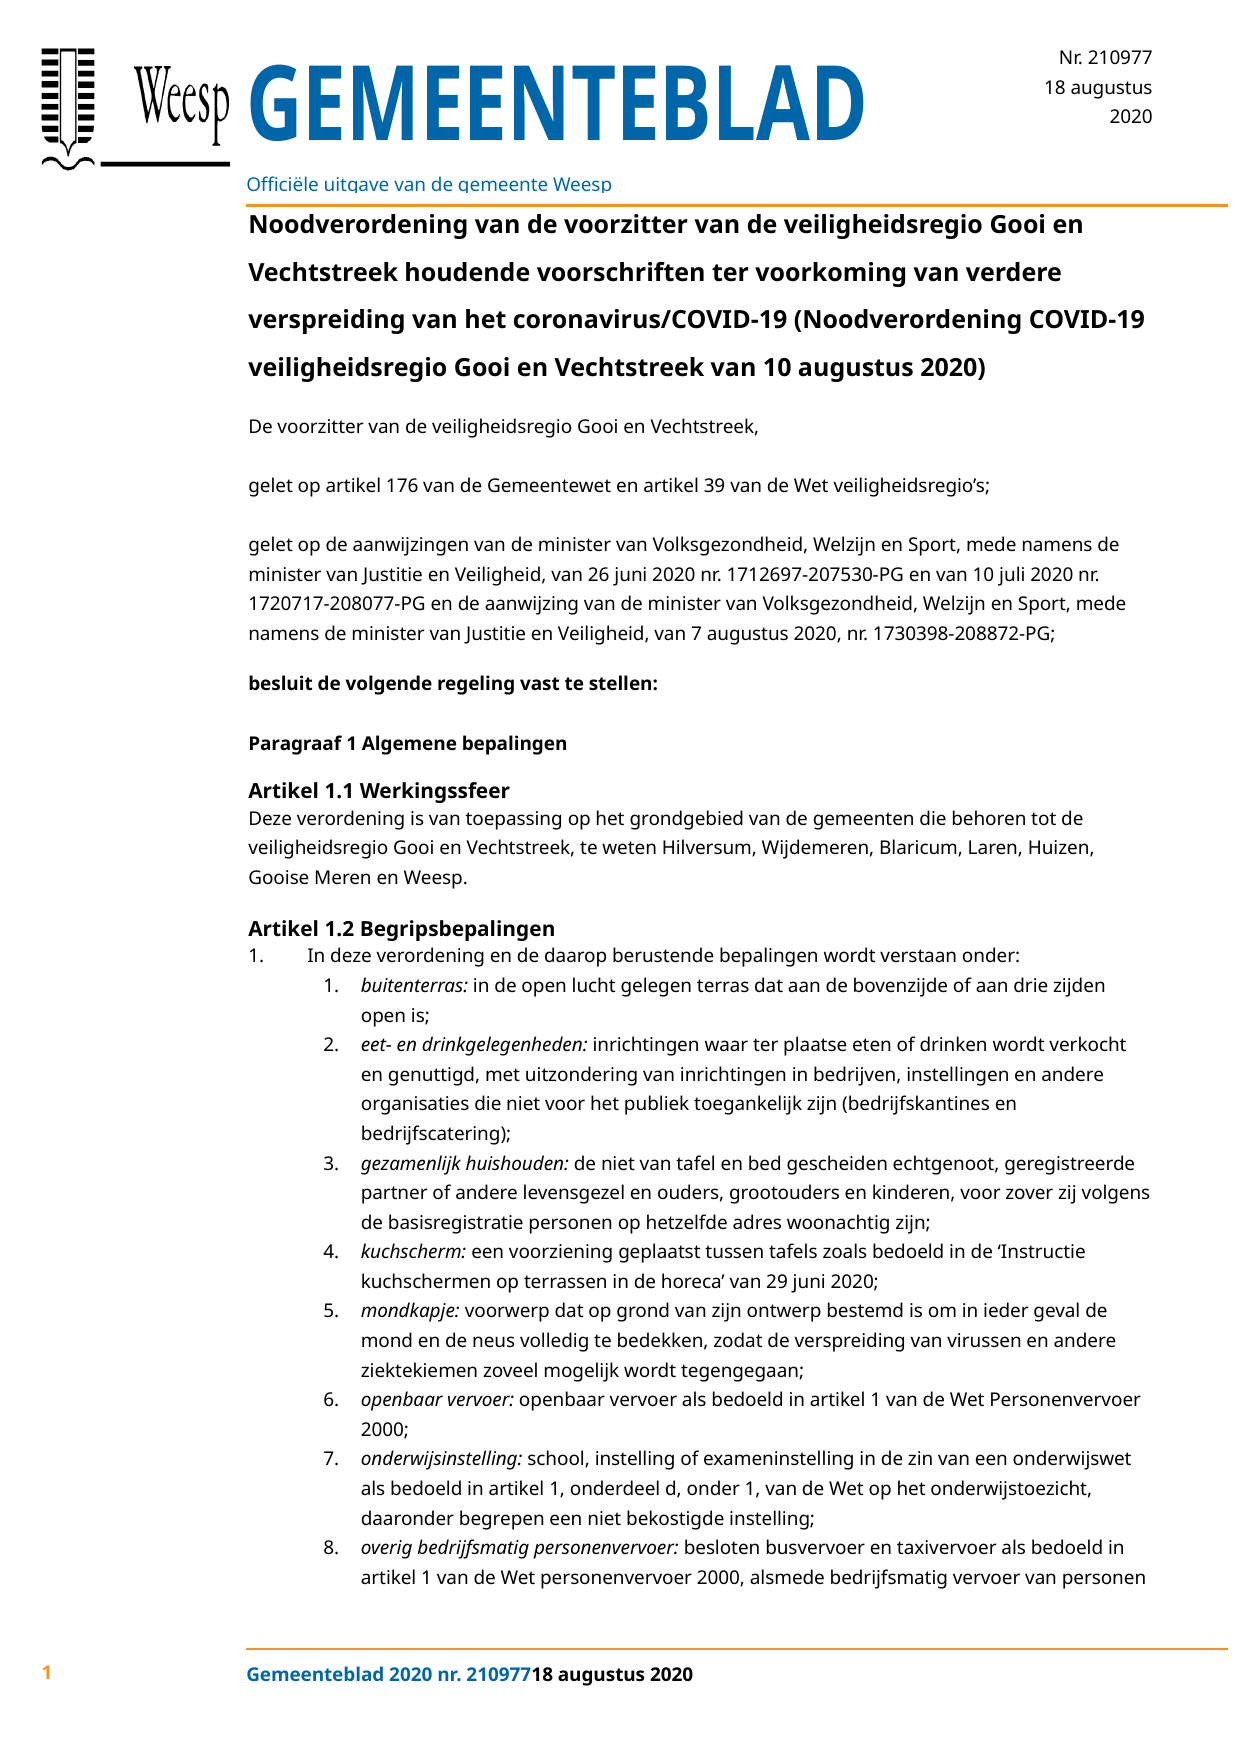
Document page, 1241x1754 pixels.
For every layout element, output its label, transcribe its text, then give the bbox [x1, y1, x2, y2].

text De voorzitter van de veiligheidsregio Gooi en Vechtstreek, [248, 413, 1152, 439]
list eet- en drinkgelegenheden: inrichtingen waar ter plaatse eten of drinken wordt verkocht en genuttigd, met uitzondering van inrichtingen in bedrijven, instellingen en andere organisaties die niet voor het publiek toegankelijk zijn (bedrijfskantines en bedrijfscatering); [323, 1031, 1152, 1146]
list gezamenlijk huishouden: de niet van tafel en bed gescheiden echtgenoot, geregistreerde partner of andere levensgezel en ouders, grootouders en kinderen, voor zover zij volgens de basisregistratie personen op hetzelfde adres woonachtig zijn; [323, 1150, 1152, 1235]
list mondkapje: voorwerp dat op grond van zijn ontwerp bestemd is om in ieder geval de mond en de neus volledig te bedekken, zodat de verspreiding van virussen en andere ziektekiemen zoveel mogelijk wordt tegengegaan; [323, 1298, 1152, 1383]
text Artikel 1.1 Werkingssfeer [248, 776, 1152, 805]
list kuchscherm: een voorziening geplaatst tussen tafels zoals bedoeld in de ‘Instructie kuchschermen op terrassen in de horeca’ van 29 juni 2020; [323, 1238, 1152, 1294]
text Noodverordening van de voorzitter van de veiligheidsregio Gooi en Vechtstreek houdende voorschriften ter voorkoming van verdere verspreiding van het coronavirus/COVID-19 (Noodverordening COVID-19 veiligheidsregio Gooi en Vechtstreek van 10 augustus 2020) [248, 207, 1152, 384]
picture [41, 47, 231, 172]
text besluit de volgende regeling vast te stellen: [248, 671, 1152, 696]
text gelet op artikel 176 van de Gemeentewet en artikel 39 van de Wet veiligheidsregio’s; [248, 472, 1152, 498]
text Paragraaf 1 Algemene bepalingen [248, 730, 1152, 755]
list overig bedrijfsmatig personenvervoer: besloten busvervoer en taxivervoer als bedoeld in artikel 1 van de Wet personenvervoer 2000, alsmede bedrijfsmatig vervoer van personen [323, 1534, 1152, 1590]
list buitenterras: in de open lucht gelegen terras dat aan de bovenzijde of aan drie zijden open is; [323, 972, 1152, 1028]
text Deze verordening is van toepassing op het grondgebied van de gemeenten die behoren tot de veiligheidsregio Gooi en Vechtstreek, te weten Hilversum, Wijdemeren, Blaricum, Laren, Huizen, Gooise Meren en Weesp. [248, 805, 1152, 889]
list openbaar vervoer: openbaar vervoer als bedoeld in artikel 1 van de Wet Personenvervoer 2000; [323, 1386, 1152, 1442]
list onderwijsinstelling: school, instelling of exameninstelling in de zin van een onderwijswet als bedoeld in artikel 1, onderdeel d, onder 1, van de Wet op het onderwijstoezicht, daaronder begrepen een niet bekostigde instelling; [323, 1446, 1152, 1531]
text Artikel 1.2 Begripsbepalingen [248, 914, 1152, 943]
list In deze verordening en de daarop berustende bepalingen wordt verstaan onder: [248, 943, 1152, 968]
text gelet op de aanwijzingen van de minister van Volksgezondheid, Welzijn en Sport, mede namens de minister van Justitie en Veiligheid, van 26 juni 2020 nr. 1712697-207530-PG en van 10 juli 2020 nr. 1720717-208077-PG en de aanwijzing van de minister van Volksgezondheid, Welzijn en Sport, mede namens de minister van Justitie en Veiligheid, van 7 augustus 2020, nr. 1730398-208872-PG; [248, 531, 1152, 646]
